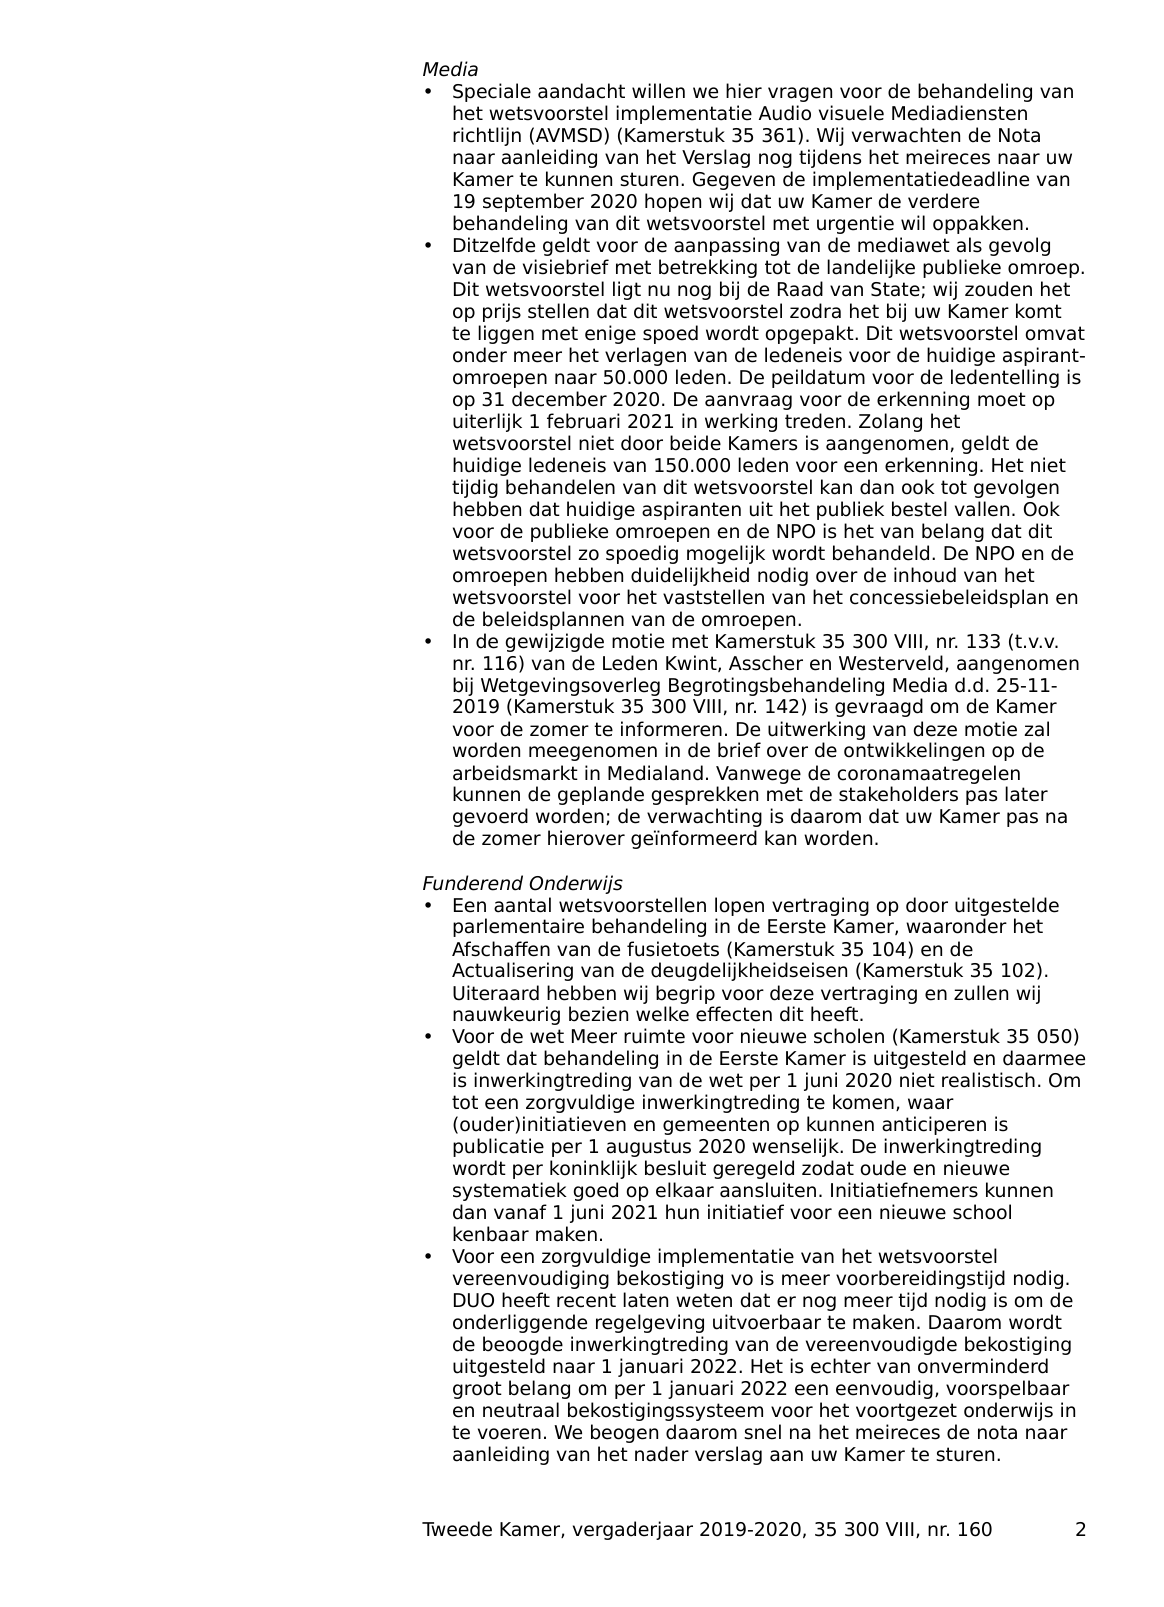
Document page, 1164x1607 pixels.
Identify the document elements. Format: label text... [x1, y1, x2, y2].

subtitle Media [422, 59, 1087, 81]
text • Voor de wet Meer ruimte voor nieuwe scholen (Kamerstuk 35 050) geldt dat behandeling in de Eerste Kamer is uitgesteld en daarmee is inwerkingtreding van de wet per 1 juni 2020 niet realistisch. Om tot een zorgvuldige inwerkingtreding te komen, waar (ouder)initiatieven en gemeenten op kunnen anticiperen is publicatie per 1 augustus 2020 wenselijk. De inwerkingtreding wordt per koninklijk besluit geregeld zodat oude en nieuwe systematiek goed op elkaar aansluiten. Initiatiefnemers kunnen dan vanaf 1 juni 2021 hun initiatief voor een nieuwe school kenbaar maken. [422, 1026, 1087, 1246]
text • Speciale aandacht willen we hier vragen voor de behandeling van het wetsvoorstel implementatie Audio visuele Mediadiensten richtlijn (AVMSD) (Kamerstuk 35 361). Wij verwachten de Nota naar aanleiding van het Verslag nog tijdens het meireces naar uw Kamer te kunnen sturen. Gegeven de implementatiedeadline van 19 september 2020 hopen wij dat uw Kamer de verdere behandeling van dit wetsvoorstel met urgentie wil oppakken. [422, 81, 1087, 235]
text • In de gewijzigde motie met Kamerstuk 35 300 VIII, nr. 133 (t.v.v. nr. 116) van de Leden Kwint, Asscher en Westerveld, aangenomen bij Wetgevingsoverleg Begrotingsbehandeling Media d.d. 25-11-2019 (Kamerstuk 35 300 VIII, nr. 142) is gevraagd om de Kamer voor de zomer te informeren. De uitwerking van deze motie zal worden meegenomen in de brief over de ontwikkelingen op de arbeidsmarkt in Medialand. Vanwege de coronamaatregelen kunnen de geplande gesprekken met de stakeholders pas later gevoerd worden; de verwachting is daarom dat uw Kamer pas na de zomer hierover geïnformeerd kan worden. [422, 631, 1087, 850]
text • Voor een zorgvuldige implementatie van het wetsvoorstel vereenvoudiging bekostiging vo is meer voorbereidingstijd nodig. DUO heeft recent laten weten dat er nog meer tijd nodig is om de onderliggende regelgeving uitvoerbaar te maken. Daarom wordt de beoogde inwerkingtreding van de vereenvoudigde bekostiging uitgesteld naar 1 januari 2022. Het is echter van onverminderd groot belang om per 1 januari 2022 een eenvoudig, voorspelbaar en neutraal bekostigingssysteem voor het voortgezet onderwijs in te voeren. We beogen daarom snel na het meireces de nota naar aanleiding van het nader verslag aan uw Kamer te sturen. [422, 1246, 1087, 1466]
subtitle Funderend Onderwijs [422, 872, 1087, 894]
text • Ditzelfde geldt voor de aanpassing van de mediawet als gevolg van de visiebrief met betrekking tot de landelijke publieke omroep. Dit wetsvoorstel ligt nu nog bij de Raad van State; wij zouden het op prijs stellen dat dit wetsvoorstel zodra het bij uw Kamer komt te liggen met enige spoed wordt opgepakt. Dit wetsvoorstel omvat onder meer het verlagen van de ledeneis voor de huidige aspirant-omroepen naar 50.000 leden. De peildatum voor de ledentelling is op 31 december 2020. De aanvraag voor de erkenning moet op uiterlijk 1 februari 2021 in werking treden. Zolang het wetsvoorstel niet door beide Kamers is aangenomen, geldt de huidige ledeneis van 150.000 leden voor een erkenning. Het niet tijdig behandelen van dit wetsvoorstel kan dan ook tot gevolgen hebben dat huidige aspiranten uit het publiek bestel vallen. Ook voor de publieke omroepen en de NPO is het van belang dat dit wetsvoorstel zo spoedig mogelijk wordt behandeld. De NPO en de omroepen hebben duidelijkheid nodig over de inhoud van het wetsvoorstel voor het vaststellen van het concessiebeleidsplan en de beleidsplannen van de omroepen. [422, 235, 1087, 631]
text • Een aantal wetsvoorstellen lopen vertraging op door uitgestelde parlementaire behandeling in de Eerste Kamer, waaronder het Afschaffen van de fusietoets (Kamerstuk 35 104) en de Actualisering van de deugdelijkheidseisen (Kamerstuk 35 102). Uiteraard hebben wij begrip voor deze vertraging en zullen wij nauwkeurig bezien welke effecten dit heeft. [422, 894, 1087, 1026]
